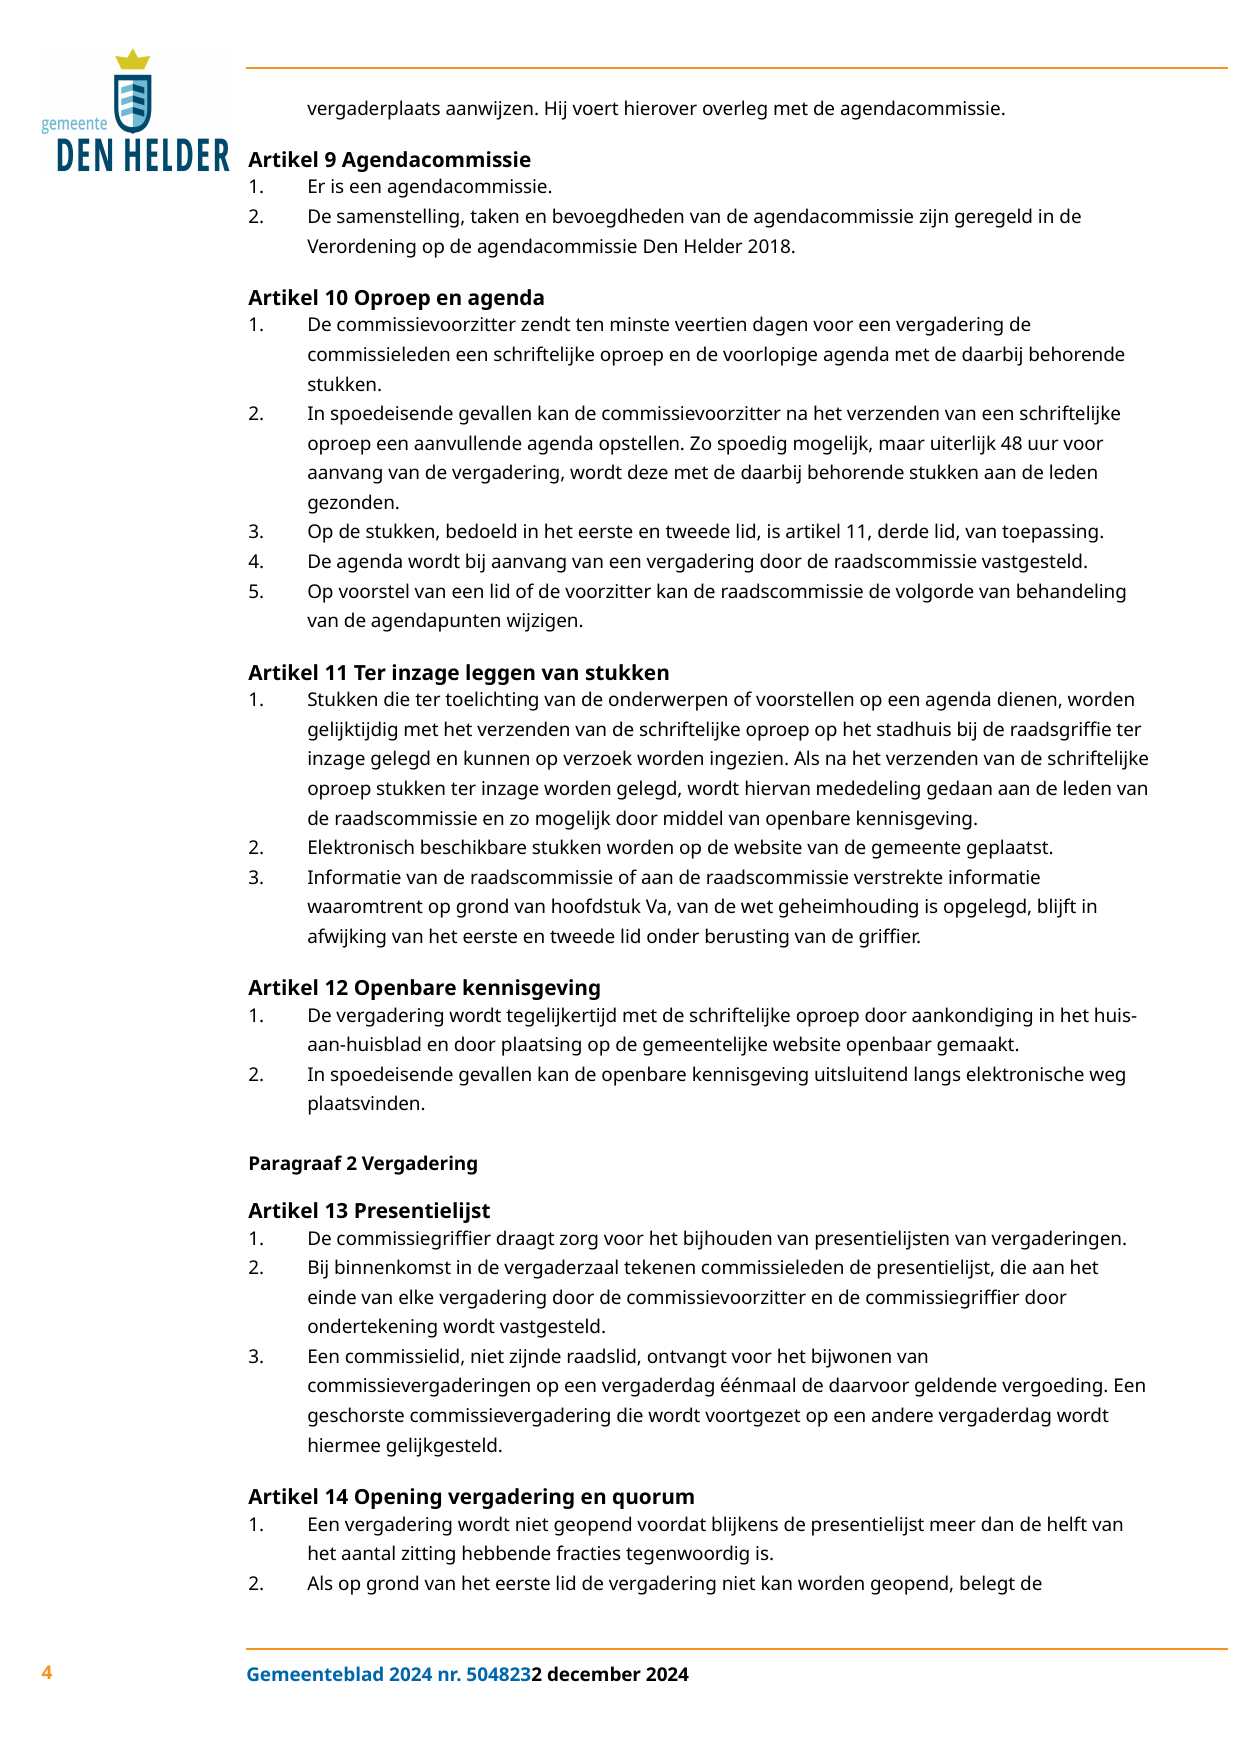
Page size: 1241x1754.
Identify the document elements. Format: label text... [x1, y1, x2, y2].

text Paragraaf 2 Vergadering [248, 1150, 1152, 1176]
text Artikel 11 Ter inzage leggen van stukken [248, 658, 1152, 686]
list Stukken die ter toelichting van de onderwerpen of voorstellen op een agenda dienen, worden gelijktijdig met het verzenden van de schriftelijke oproep op het stadhuis bij de raadsgriffie ter inzage gelegd en kunnen op verzoek worden ingezien. Als na het verzenden van de schriftelijke oproep stukken ter inzage worden gelegd, wordt hiervan mededeling gedaan aan de leden van de raadscommissie en zo mogelijk door middel van openbare kennisgeving. [248, 686, 1152, 830]
picture [182, 144, 187, 165]
list Op voorstel van een lid of de voorzitter kan de raadscommissie de volgorde van behandeling van de agendapunten wijzigen. [248, 578, 1152, 633]
list De commissievoorzitter zendt ten minste veertien dagen voor een vergadering de commissieleden een schriftelijke oproep en de voorlopige agenda met de daarbij behorende stukken. [248, 312, 1152, 397]
list Als op grond van het eerste lid de vergadering niet kan worden geopend, belegt de [248, 1570, 1152, 1596]
list In spoedeisende gevallen kan de commissievoorzitter na het verzenden van een schriftelijke oproep een aanvullende agenda opstellen. Zo spoedig mogelijk, maar uiterlijk 48 uur voor aanvang van de vergadering, wordt deze met de daarbij behorende stukken aan de leden gezonden. [248, 400, 1152, 515]
picture [63, 144, 68, 165]
text Artikel 13 Presentielijst [248, 1196, 1152, 1225]
text Artikel 9 Agendacommissie [248, 145, 1152, 174]
list Bij binnenkomst in de vergaderzaal tekenen commissieleden de presentielijst, die aan het einde van elke vergadering door de commissievoorzitter en de commissiegriffier door ondertekening wordt vastgesteld. [248, 1254, 1152, 1339]
picture [220, 160, 224, 172]
text Artikel 12 Openbare kennisgeving [248, 973, 1152, 1002]
picture [130, 157, 135, 172]
list Informatie van de raadscommissie of aan de raadscommissie verstrekte informatie waaromtrent op grond van hoofdstuk Va, van de wet geheimhouding is opgelegd, blijft in afwijking van het eerste en tweede lid onder berusting van de griffier. [248, 864, 1152, 949]
list vergaderplaats aanwijzen. Hij voert hierover overleg met de agendacommissie. [248, 95, 1152, 121]
list De vergadering wordt tegelijkertijd met de schriftelijke oproep door aankondiging in het huis-aan-huisblad en door plaatsing op de gemeentelijke website openbaar gemaakt. [248, 1002, 1152, 1057]
text Artikel 10 Oproep en agenda [248, 283, 1152, 312]
list De agenda wordt bij aanvang van een vergadering door de raadscommissie vastgesteld. [248, 548, 1152, 574]
picture [100, 154, 106, 172]
list In spoedeisende gevallen kan de openbare kennisgeving uitsluitend langs elektronische weg plaatsvinden. [248, 1061, 1152, 1116]
picture [41, 47, 231, 172]
list Op de stukken, bedoeld in het eerste en tweede lid, is artikel 11, derde lid, van toepassing. [248, 519, 1152, 544]
list De commissiegriffier draagt zorg voor het bijhouden van presentielijsten van vergaderingen. [248, 1225, 1152, 1251]
list De samenstelling, taken en bevoegdheden van de agendacommissie zijn geregeld in de Verordening op de agendacommissie Den Helder 2018. [248, 203, 1152, 258]
list Een commissielid, niet zijnde raadslid, ontvangt voor het bijwonen van commissievergaderingen op een vergaderdag éénmaal de daarvoor geldende vergoeding. Een geschorste commissievergadering die wordt voortgezet op een andere vergaderdag wordt hiermee gelijkgesteld. [248, 1343, 1152, 1458]
text Artikel 14 Opening vergadering en quorum [248, 1482, 1152, 1511]
list Elektronisch beschikbare stukken worden op de website van de gemeente geplaatst. [248, 834, 1152, 860]
list Er is een agendacommissie. [248, 174, 1152, 199]
list Een vergadering wordt niet geopend voordat blijkens de presentielijst meer dan de helft van het aantal zitting hebbende fracties tegenwoordig is. [248, 1511, 1152, 1566]
